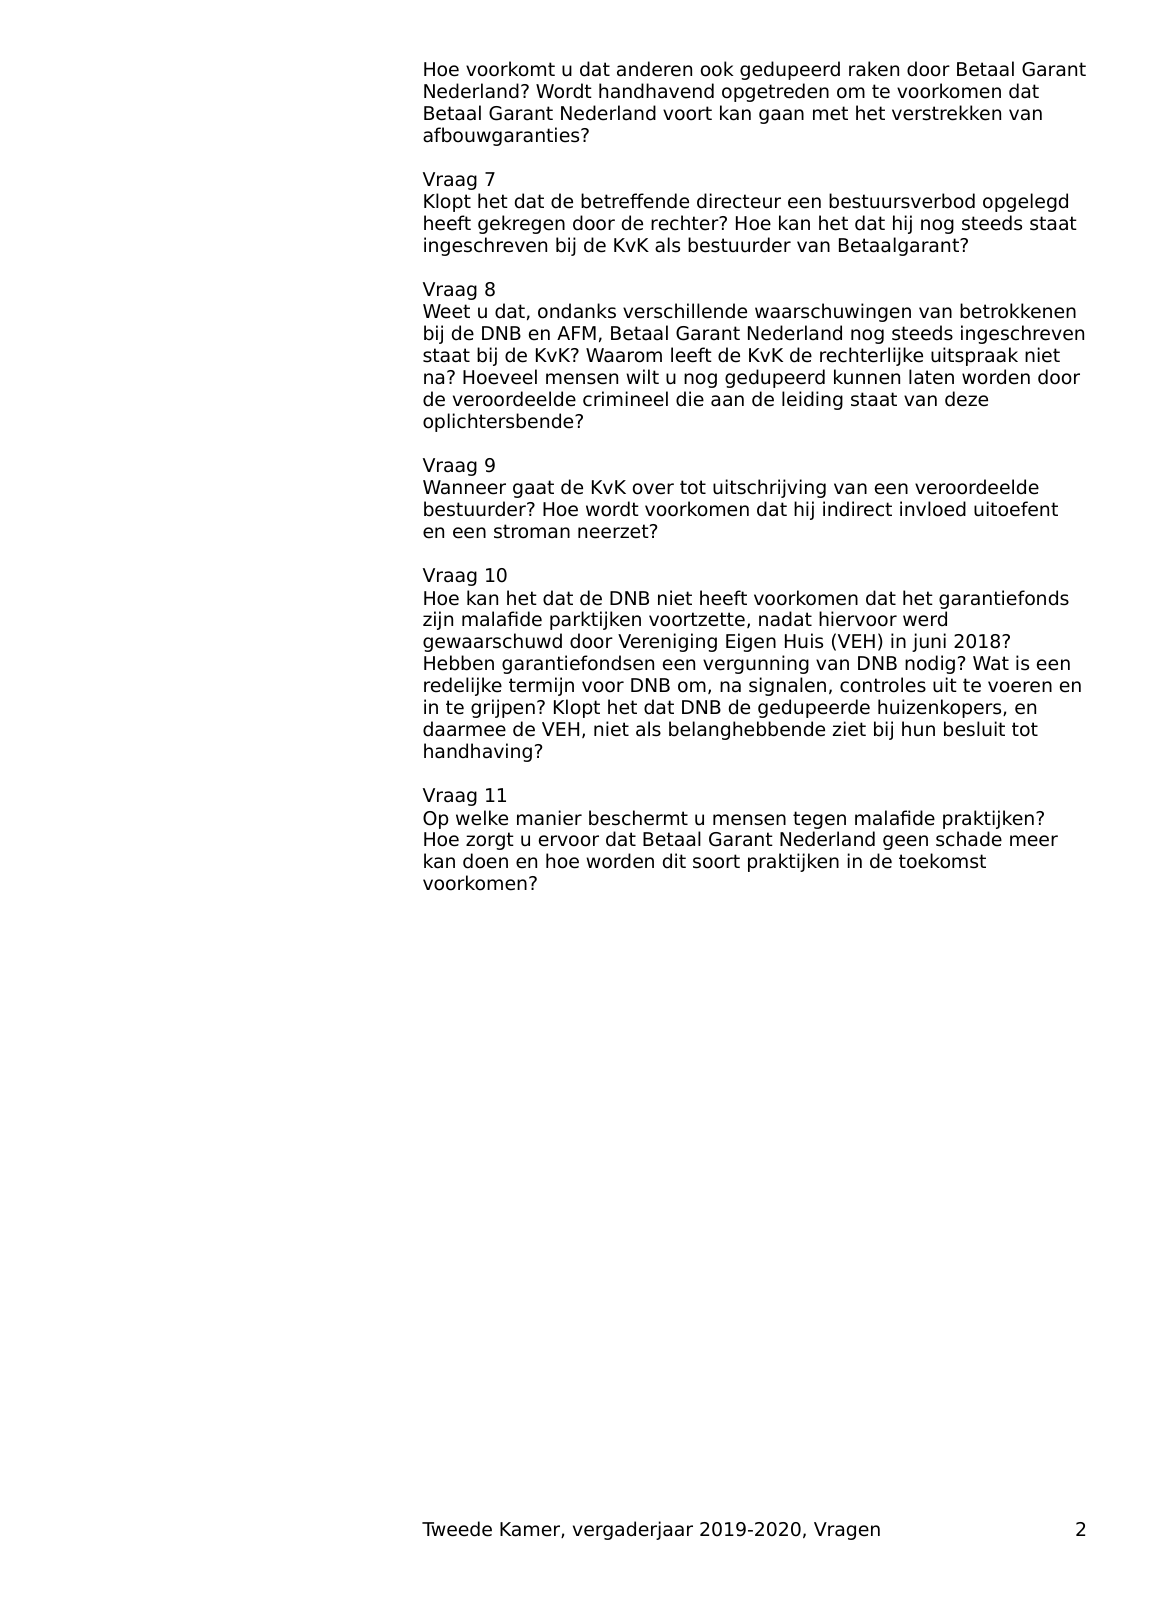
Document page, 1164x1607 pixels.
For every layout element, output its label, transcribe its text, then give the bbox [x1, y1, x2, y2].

text Weet u dat, ondanks verschillende waarschuwingen van betrokkenen bij de DNB en AFM, Betaal Garant Nederland nog steeds ingeschreven staat bij de KvK? Waarom leeft de KvK de rechterlijke uitspraak niet na? Hoeveel mensen wilt u nog gedupeerd kunnen laten worden door de veroordeelde crimineel die aan de leiding staat van deze oplichtersbende? [422, 301, 1087, 433]
text Klopt het dat de betreffende directeur een bestuursverbod opgelegd heeft gekregen door de rechter? Hoe kan het dat hij nog steeds staat ingeschreven bij de KvK als bestuurder van Betaalgarant? [422, 191, 1087, 257]
text Wanneer gaat de KvK over tot uitschrijving van een veroordeelde bestuurder? Hoe wordt voorkomen dat hij indirect invloed uitoefent en een stroman neerzet? [422, 477, 1087, 543]
text Hoe voorkomt u dat anderen ook gedupeerd raken door Betaal Garant Nederland? Wordt handhavend opgetreden om te voorkomen dat Betaal Garant Nederland voort kan gaan met het verstrekken van afbouwgaranties? [422, 59, 1087, 147]
text Vraag 8 [422, 279, 1087, 301]
text Vraag 10 [422, 565, 1087, 587]
text Op welke manier beschermt u mensen tegen malafide praktijken? Hoe zorgt u ervoor dat Betaal Garant Nederland geen schade meer kan doen en hoe worden dit soort praktijken in de toekomst voorkomen? [422, 807, 1087, 895]
text Vraag 7 [422, 169, 1087, 191]
text Vraag 9 [422, 455, 1087, 477]
text Vraag 11 [422, 785, 1087, 807]
text Hoe kan het dat de DNB niet heeft voorkomen dat het garantiefonds zijn malafide parktijken voortzette, nadat hiervoor werd gewaarschuwd door Vereniging Eigen Huis (VEH) in juni 2018? Hebben garantiefondsen een vergunning van DNB nodig? Wat is een redelijke termijn voor DNB om, na signalen, controles uit te voeren en in te grijpen? Klopt het dat DNB de gedupeerde huizenkopers, en daarmee de VEH, niet als belanghebbende ziet bij hun besluit tot handhaving? [422, 587, 1087, 763]
